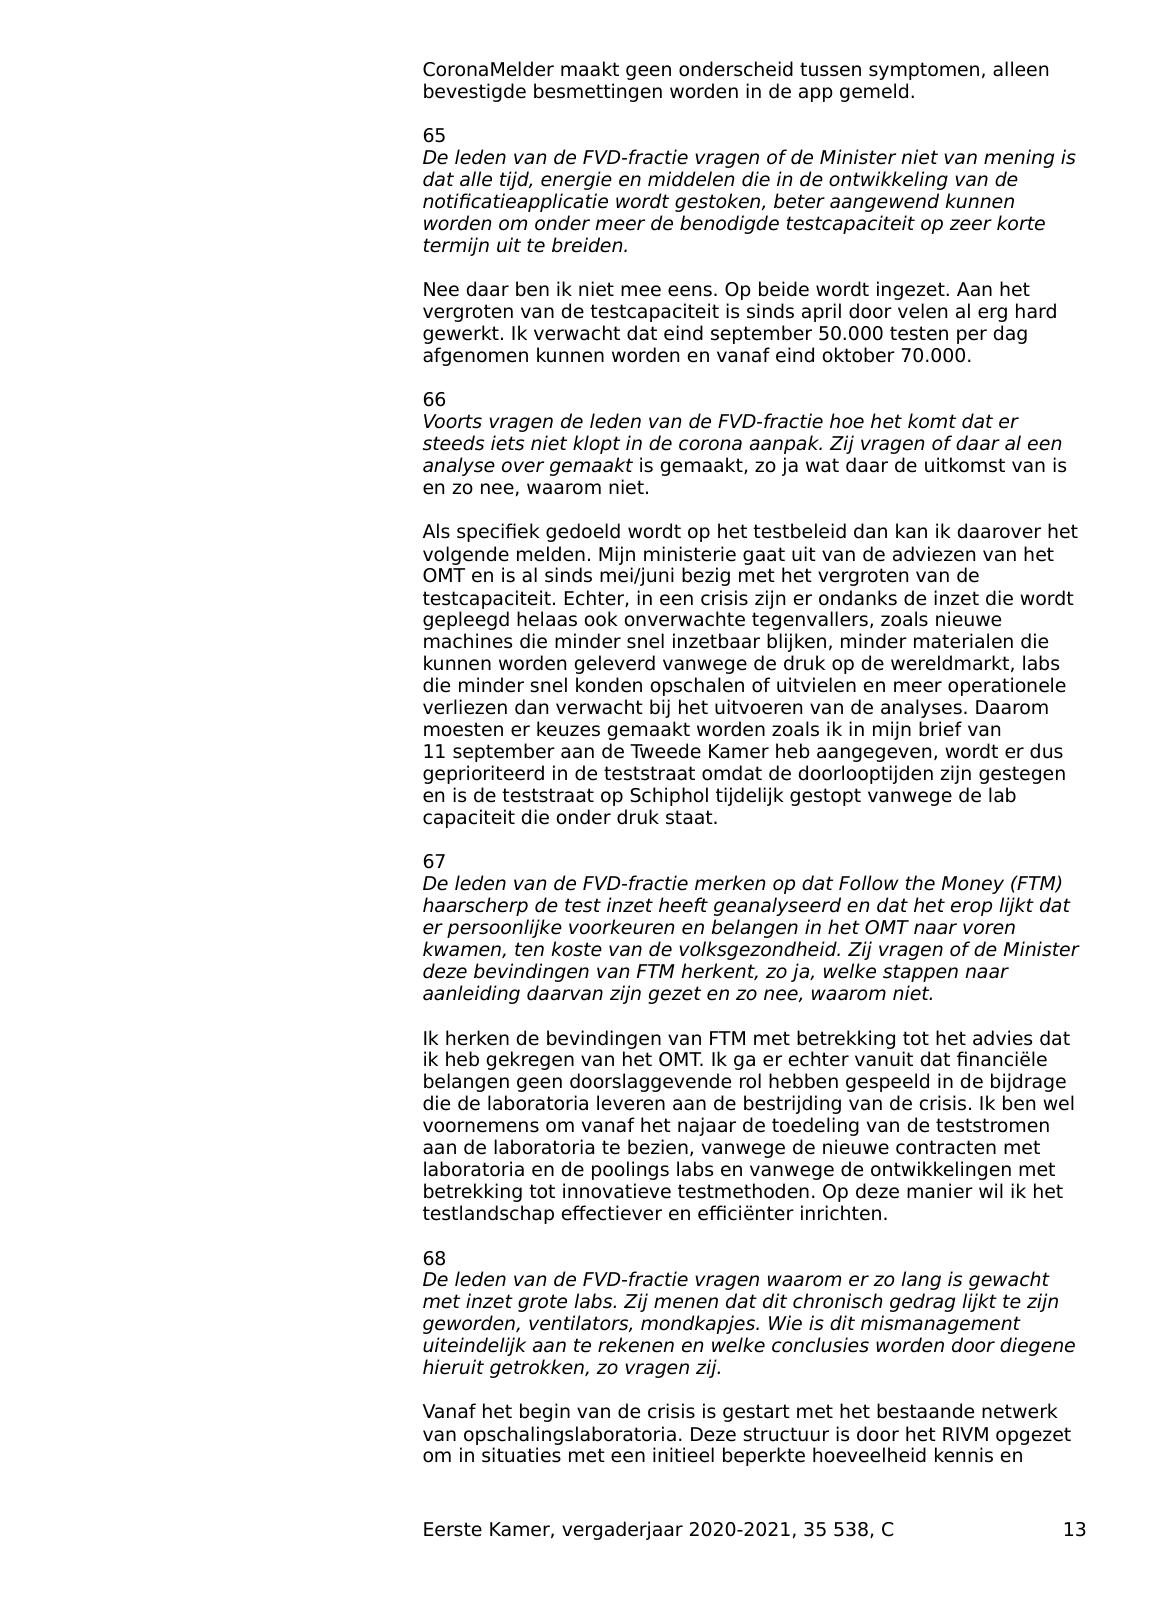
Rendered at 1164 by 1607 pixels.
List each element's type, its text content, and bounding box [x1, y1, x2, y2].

text 67 [422, 851, 1087, 873]
text De leden van de FVD-fractie vragen waarom er zo lang is gewacht met inzet grote labs. Zij menen dat dit chronisch gedrag lijkt te zijn geworden, ventilators, mondkapjes. Wie is dit mismanagement uiteindelijk aan te rekenen en welke conclusies worden door diegene hieruit getrokken, zo vragen zij. [422, 1269, 1087, 1379]
text 65 [422, 125, 1087, 147]
text Als specifiek gedoeld wordt op het testbeleid dan kan ik daarover het volgende melden. Mijn ministerie gaat uit van de adviezen van het OMT en is al sinds mei/juni bezig met het vergroten van de testcapaciteit. Echter, in een crisis zijn er ondanks de inzet die wordt gepleegd helaas ook onverwachte tegenvallers, zoals nieuwe machines die minder snel inzetbaar blijken, minder materialen die kunnen worden geleverd vanwege de druk op de wereldmarkt, labs die minder snel konden opschalen of uitvielen en meer operationele verliezen dan verwacht bij het uitvoeren van de analyses. Daarom moesten er keuzes gemaakt worden zoals ik in mijn brief van 11 september aan de Tweede Kamer heb aangegeven, wordt er dus geprioriteerd in de teststraat omdat de doorlooptijden zijn gestegen en is de teststraat op Schiphol tijdelijk gestopt vanwege de lab capaciteit die onder druk staat. [422, 521, 1087, 829]
text Ik herken de bevindingen van FTM met betrekking tot het advies dat ik heb gekregen van het OMT. Ik ga er echter vanuit dat financiële belangen geen doorslaggevende rol hebben gespeeld in de bijdrage die de laboratoria leveren aan de bestrijding van de crisis. Ik ben wel voornemens om vanaf het najaar de toedeling van de teststromen aan de laboratoria te bezien, vanwege de nieuwe contracten met laboratoria en de poolings labs en vanwege de ontwikkelingen met betrekking tot innovatieve testmethoden. Op deze manier wil ik het testlandschap effectiever en efficiënter inrichten. [422, 1027, 1087, 1225]
text CoronaMelder maakt geen onderscheid tussen symptomen, alleen bevestigde besmettingen worden in de app gemeld. [422, 59, 1087, 103]
text 66 [422, 389, 1087, 411]
text De leden van de FVD-fractie vragen of de Minister niet van mening is dat alle tijd, energie en middelen die in de ontwikkeling van de notificatieapplicatie wordt gestoken, beter aangewend kunnen worden om onder meer de benodigde testcapaciteit op zeer korte termijn uit te breiden. [422, 147, 1087, 257]
text 68 [422, 1247, 1087, 1269]
text Vanaf het begin van de crisis is gestart met het bestaande netwerk van opschalingslaboratoria. Deze structuur is door het RIVM opgezet om in situaties met een initieel beperkte hoeveelheid kennis en [422, 1401, 1087, 1467]
text Voorts vragen de leden van de FVD-fractie hoe het komt dat er steeds iets niet klopt in de corona aanpak. Zij vragen of daar al een analyse over gemaakt is gemaakt, zo ja wat daar de uitkomst van is en zo nee, waarom niet. [422, 411, 1087, 499]
text Nee daar ben ik niet mee eens. Op beide wordt ingezet. Aan het vergroten van de testcapaciteit is sinds april door velen al erg hard gewerkt. Ik verwacht dat eind september 50.000 testen per dag afgenomen kunnen worden en vanaf eind oktober 70.000. [422, 279, 1087, 367]
text De leden van de FVD-fractie merken op dat Follow the Money (FTM) haarscherp de test inzet heeft geanalyseerd en dat het erop lijkt dat er persoonlijke voorkeuren en belangen in het OMT naar voren kwamen, ten koste van de volksgezondheid. Zij vragen of de Minister deze bevindingen van FTM herkent, zo ja, welke stappen naar aanleiding daarvan zijn gezet en zo nee, waarom niet. [422, 873, 1087, 1005]
